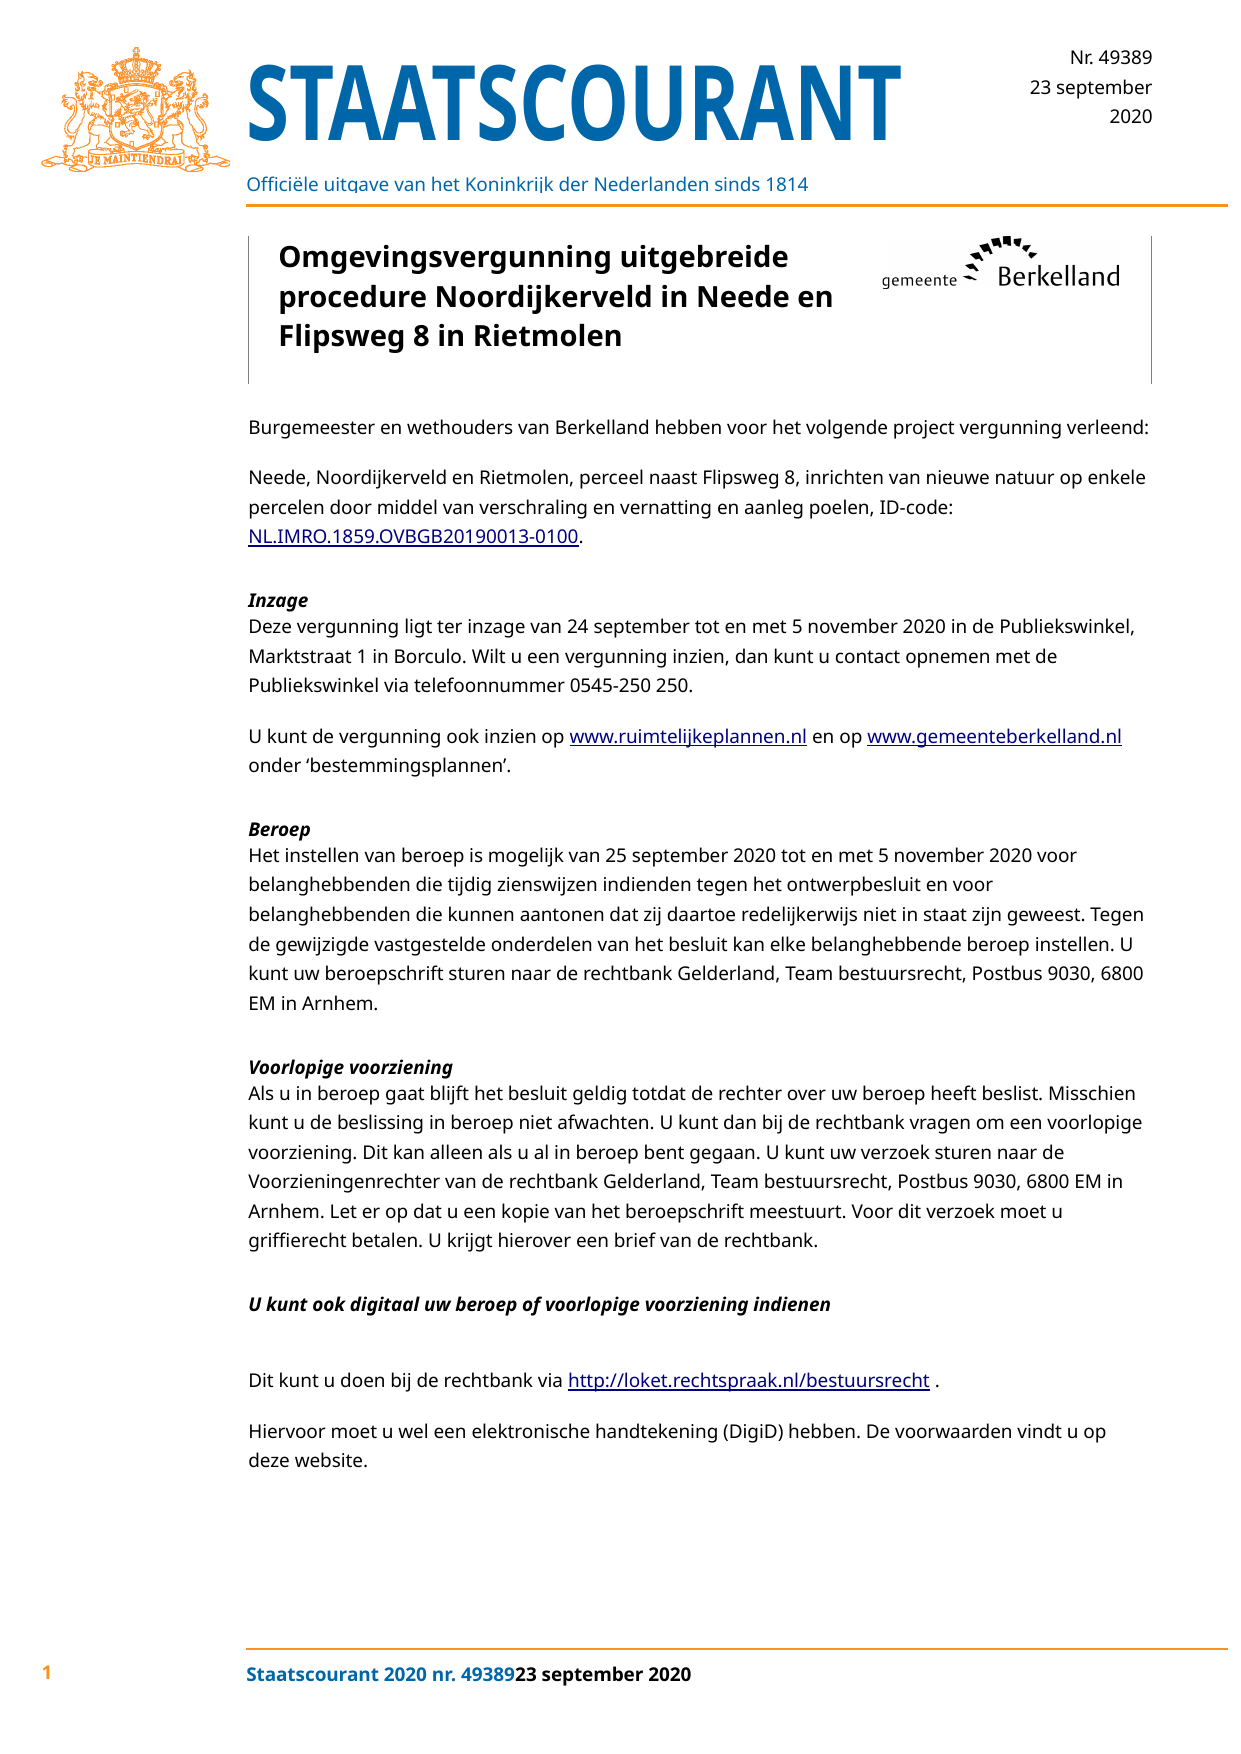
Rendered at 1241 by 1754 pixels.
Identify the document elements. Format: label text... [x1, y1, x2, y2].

text Beroep [248, 816, 1152, 842]
text Het instellen van beroep is mogelijk van 25 september 2020 tot en met 5 november 2020 voor belanghebbenden die tijdig zienswijzen indienden tegen het ontwerpbesluit en voor belanghebbenden die kunnen aantonen dat zij daartoe redelijkerwijs niet in staat zijn geweest. Tegen de gewijzigde vastgestelde onderdelen van het besluit kan elke belanghebbende beroep instellen. U kunt uw beroepschrift sturen naar de rechtbank Gelderland, Team bestuursrecht, Postbus 9030, 6800 EM in Arnhem. [248, 842, 1152, 1016]
picture [41, 47, 231, 172]
text Inzage [248, 587, 1152, 613]
text Dit kunt u doen bij de rechtbank via http://loket.rechtspraak.nl/bestuursrecht . [248, 1368, 1152, 1393]
text Hiervoor moet u wel een elektronische handtekening (DigiD) hebben. De voorwaarden vindt u op deze website. [248, 1418, 1152, 1473]
text Als u in beroep gaat blijft het besluit geldig totdat de rechter over uw beroep heeft beslist. Misschien kunt u de beslissing in beroep niet afwachten. U kunt dan bij de rechtbank vragen om een voorlopige voorziening. Dit kan alleen als u al in beroep bent gegaan. U kunt uw verzoek sturen naar de Voorzieningenrechter van de rechtbank Gelderland, Team bestuursrecht, Postbus 9030, 6800 EM in Arnhem. Let er op dat u een kopie van het beroepschrift meestuurt. Voor dit verzoek moet u griffierecht betalen. U krijgt hierover een brief van de rechtbank. [248, 1080, 1152, 1253]
picture [882, 236, 1119, 289]
text Neede, Noordijkerveld en Rietmolen, perceel naast Flipsweg 8, inrichten van nieuwe natuur op enkele percelen door middel van verschraling en vernatting en aanleg poelen, ID-code: NL.IMRO.1859.OVBGB20190013-0100. [248, 464, 1152, 549]
table_header Omgevingsvergunning uitgebreide procedure Noordijkerveld in Neede en Flipsweg 8 in Rietmolen [249, 236, 850, 384]
text Voorlopige voorziening [248, 1054, 1152, 1080]
text U kunt de vergunning ook inzien op www.ruimtelijkeplannen.nl en op www.gemeenteberkelland.nl onder ‘bestemmingsplannen’. [248, 723, 1152, 778]
text Burgemeester en wethouders van Berkelland hebben voor het volgende project vergunning verleend: [248, 414, 1152, 440]
text Deze vergunning ligt ter inzage van 24 september tot en met 5 november 2020 in de Publiekswinkel, Marktstraat 1 in Borculo. Wilt u een vergunning inzien, dan kunt u contact opnemen met de Publiekswinkel via telefoonnummer 0545-250 250. [248, 613, 1152, 698]
text U kunt ook digitaal uw beroep of voorlopige voorziening indienen [248, 1292, 1152, 1317]
table_header [850, 236, 1151, 384]
